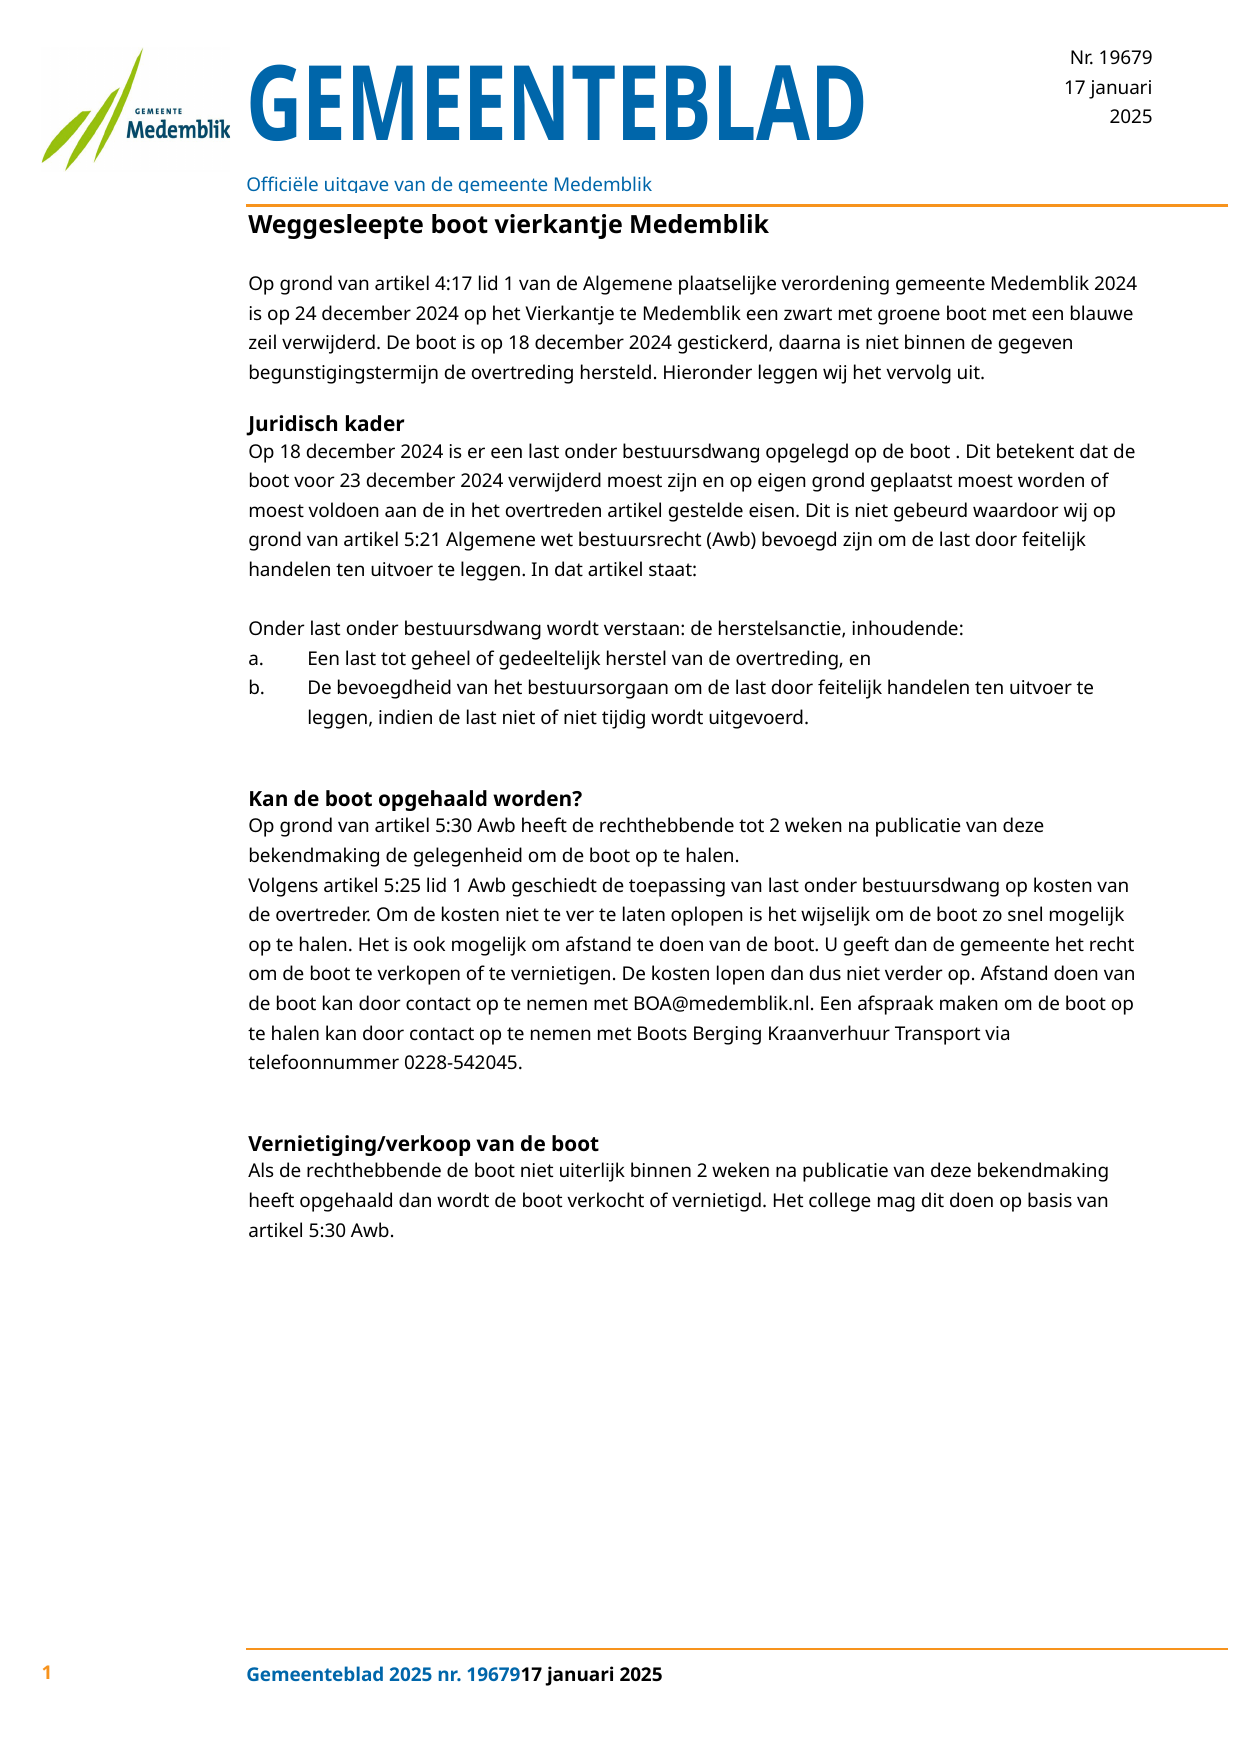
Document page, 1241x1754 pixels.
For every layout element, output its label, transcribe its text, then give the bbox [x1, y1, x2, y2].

text Vernietiging/verkoop van de boot [248, 1129, 1152, 1158]
text Volgens artikel 5:25 lid 1 Awb geschiedt de toepassing van last onder bestuursdwang op kosten van de overtreder. Om de kosten niet te ver te laten oplopen is het wijselijk om de boot zo snel mogelijk op te halen. Het is ook mogelijk om afstand te doen van de boot. U geeft dan de gemeente het recht om de boot te verkopen of te vernietigen. De kosten lopen dan dus niet verder op. Afstand doen van de boot kan door contact op te nemen met BOA@medemblik.nl. Een afspraak maken om de boot op te halen kan door contact op te nemen met Boots Berging Kraanverhuur Transport via telefoonnummer 0228-542045. [248, 872, 1152, 1075]
text Kan de boot opgehaald worden? [248, 784, 1152, 813]
text Onder last onder bestuursdwang wordt verstaan: de herstelsanctie, inhoudende: [248, 615, 1152, 641]
text Als de rechthebbende de boot niet uiterlijk binnen 2 weken na publicatie van deze bekendmaking heeft opgehaald dan wordt de boot verkocht of vernietigd. Het college mag dit doen op basis van artikel 5:30 Awb. [248, 1158, 1152, 1243]
text Weggesleepte boot vierkantje Medemblik [248, 207, 1152, 241]
text Op 18 december 2024 is er een last onder bestuursdwang opgelegd op de boot . Dit betekent dat de boot voor 23 december 2024 verwijderd moest zijn en op eigen grond geplaatst moest worden of moest voldoen aan de in het overtreden artikel gestelde eisen. Dit is niet gebeurd waardoor wij op grond van artikel 5:21 Algemene wet bestuursrecht (Awb) bevoegd zijn om de last door feitelijk handelen ten uitvoer te leggen. In dat artikel staat: [248, 438, 1152, 582]
text Op grond van artikel 4:17 lid 1 van de Algemene plaatselijke verordening gemeente Medemblik 2024 is op 24 december 2024 op het Vierkantje te Medemblik een zwart met groene boot met een blauwe zeil verwijderd. De boot is op 18 december 2024 gestickerd, daarna is niet binnen de gegeven begunstigingstermijn de overtreding hersteld. Hieronder leggen wij het vervolg uit. [248, 270, 1152, 385]
list De bevoegdheid van het bestuursorgaan om de last door feitelijk handelen ten uitvoer te leggen, indien de last niet of niet tijdig wordt uitgevoerd. [248, 674, 1152, 730]
text Juridisch kader [248, 409, 1152, 438]
list Een last tot geheel of gedeeltelijk herstel van de overtreding, en [248, 645, 1152, 671]
text Op grond van artikel 5:30 Awb heeft de rechthebbende tot 2 weken na publicatie van deze bekendmaking de gelegenheid om de boot op te halen. [248, 813, 1152, 868]
picture [41, 47, 231, 172]
